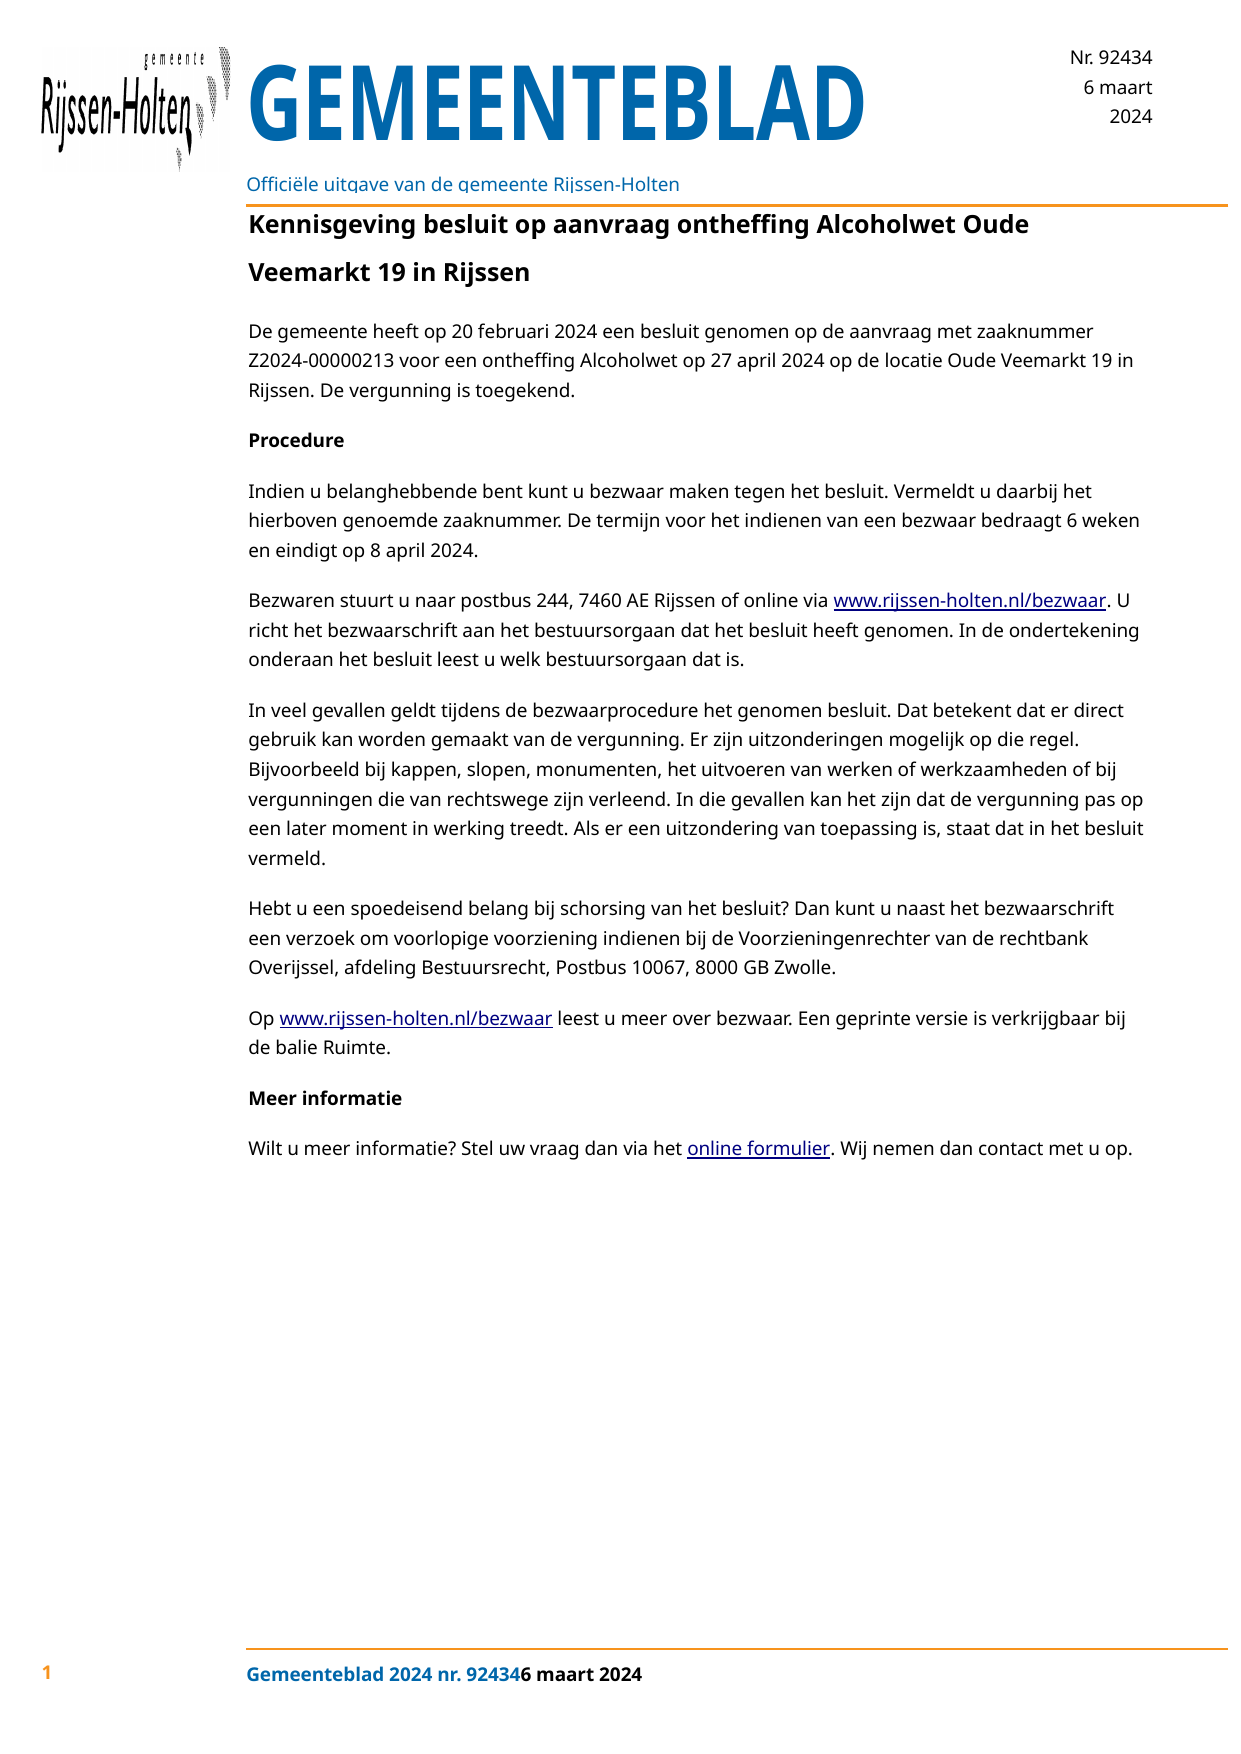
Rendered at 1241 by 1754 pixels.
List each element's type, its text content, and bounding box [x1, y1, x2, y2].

text De gemeente heeft op 20 februari 2024 een besluit genomen op de aanvraag met zaaknummer Z2024-00000213 voor een ontheffing Alcoholwet op 27 april 2024 op de locatie Oude Veemarkt 19 in Rijssen. De vergunning is toegekend. [248, 318, 1152, 403]
text Meer informatie [248, 1085, 1152, 1111]
text Procedure [248, 427, 1152, 453]
text Op www.rijssen-holten.nl/bezwaar leest u meer over bezwaar. Een geprinte versie is verkrijgbaar bij de balie Ruimte. [248, 1005, 1152, 1060]
text Indien u belanghebbende bent kunt u bezwaar maken tegen het besluit. Vermeldt u daarbij het hierboven genoemde zaaknummer. De termijn voor het indienen van een bezwaar bedraagt 6 weken en eindigt op 8 april 2024. [248, 478, 1152, 563]
text Kennisgeving besluit op aanvraag ontheffing Alcoholwet Oude Veemarkt 19 in Rijssen [248, 207, 1152, 288]
picture [41, 47, 231, 172]
text Bezwaren stuurt u naar postbus 244, 7460 AE Rijssen of online via www.rijssen-holten.nl/bezwaar. U richt het bezwaarschrift aan het bestuursorgaan dat het besluit heeft genomen. In de ondertekening onderaan het besluit leest u welk bestuursorgaan dat is. [248, 587, 1152, 672]
text Wilt u meer informatie? Stel uw vraag dan via het online formulier. Wij nemen dan contact met u op. [248, 1135, 1152, 1161]
text In veel gevallen geldt tijdens de bezwaarprocedure het genomen besluit. Dat betekent dat er direct gebruik kan worden gemaakt van de vergunning. Er zijn uitzonderingen mogelijk op die regel. Bijvoorbeeld bij kappen, slopen, monumenten, het uitvoeren van werken of werkzaamheden of bij vergunningen die van rechtswege zijn verleend. In die gevallen kan het zijn dat de vergunning pas op een later moment in werking treedt. Als er een uitzondering van toepassing is, staat dat in het besluit vermeld. [248, 697, 1152, 871]
text Hebt u een spoedeisend belang bij schorsing van het besluit? Dan kunt u naast het bezwaarschrift een verzoek om voorlopige voorziening indienen bij de Voorzieningenrechter van de rechtbank Overijssel, afdeling Bestuursrecht, Postbus 10067, 8000 GB Zwolle. [248, 895, 1152, 980]
